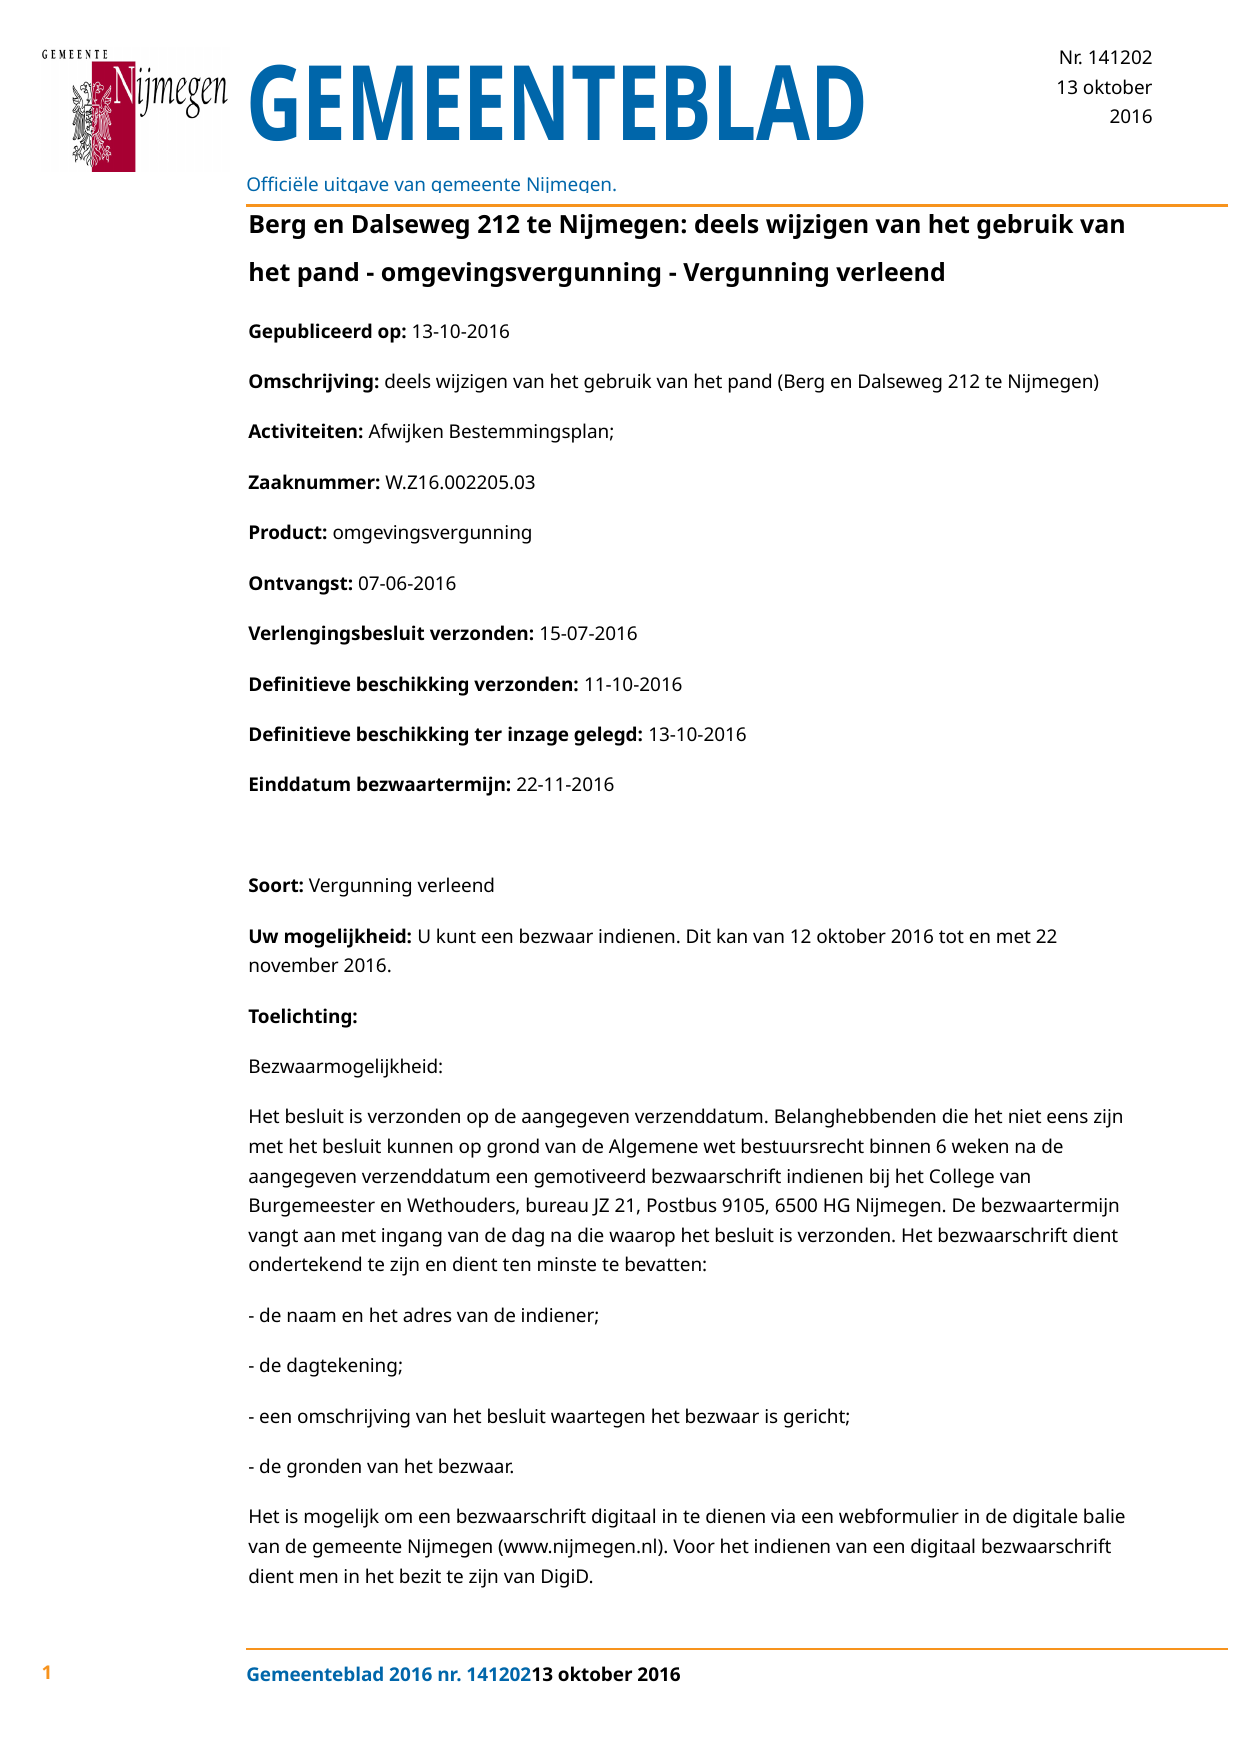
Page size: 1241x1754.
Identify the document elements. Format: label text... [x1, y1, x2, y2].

text Het besluit is verzonden op de aangegeven verzenddatum. Belanghebbenden die het niet eens zijn met het besluit kunnen op grond van de Algemene wet bestuursrecht binnen 6 weken na de aangegeven verzenddatum een gemotiveerd bezwaarschrift indienen bij het College van Burgemeester en Wethouders, bureau JZ 21, Postbus 9105, 6500 HG Nijmegen. De bezwaartermijn vangt aan met ingang van de dag na die waarop het besluit is verzonden. Het bezwaarschrift dient ondertekend te zijn en dient ten minste te bevatten: [248, 1104, 1152, 1277]
text Einddatum bezwaartermijn: 22-11-2016 [248, 772, 1152, 797]
picture [41, 47, 231, 172]
text Bezwaarmogelijkheid: [248, 1053, 1152, 1079]
text Activiteiten: Afwijken Bestemmingsplan; [248, 419, 1152, 444]
text Definitieve beschikking verzonden: 11-10-2016 [248, 671, 1152, 697]
text Uw mogelijkheid: U kunt een bezwaar indienen. Dit kan van 12 oktober 2016 tot en met 22 november 2016. [248, 923, 1152, 978]
text Toelichting: [248, 1003, 1152, 1029]
text - de dagtekening; [248, 1352, 1152, 1378]
text Het is mogelijk om een bezwaarschrift digitaal in te dienen via een webformulier in de digitale balie van de gemeente Nijmegen (www.nijmegen.nl). Voor het indienen van een digitaal bezwaarschrift dient men in het bezit te zijn van DigiD. [248, 1504, 1152, 1589]
text - de naam en het adres van de indiener; [248, 1302, 1152, 1328]
text Berg en Dalseweg 212 te Nijmegen: deels wijzigen van het gebruik van het pand - omgevingsvergunning - Vergunning verleend [248, 207, 1152, 288]
text Soort: Vergunning verleend [248, 872, 1152, 898]
text Verlengingsbesluit verzonden: 15-07-2016 [248, 620, 1152, 646]
text - de gronden van het bezwaar. [248, 1453, 1152, 1479]
text Definitieve beschikking ter inzage gelegd: 13-10-2016 [248, 721, 1152, 747]
text Gepubliceerd op: 13-10-2016 [248, 318, 1152, 344]
text Omschrijving: deels wijzigen van het gebruik van het pand (Berg en Dalseweg 212 te Nijmegen) [248, 368, 1152, 394]
text Zaaknummer: W.Z16.002205.03 [248, 469, 1152, 495]
text Ontvangst: 07-06-2016 [248, 570, 1152, 596]
text Product: omgevingsvergunning [248, 519, 1152, 545]
text - een omschrijving van het besluit waartegen het bezwaar is gericht; [248, 1403, 1152, 1429]
